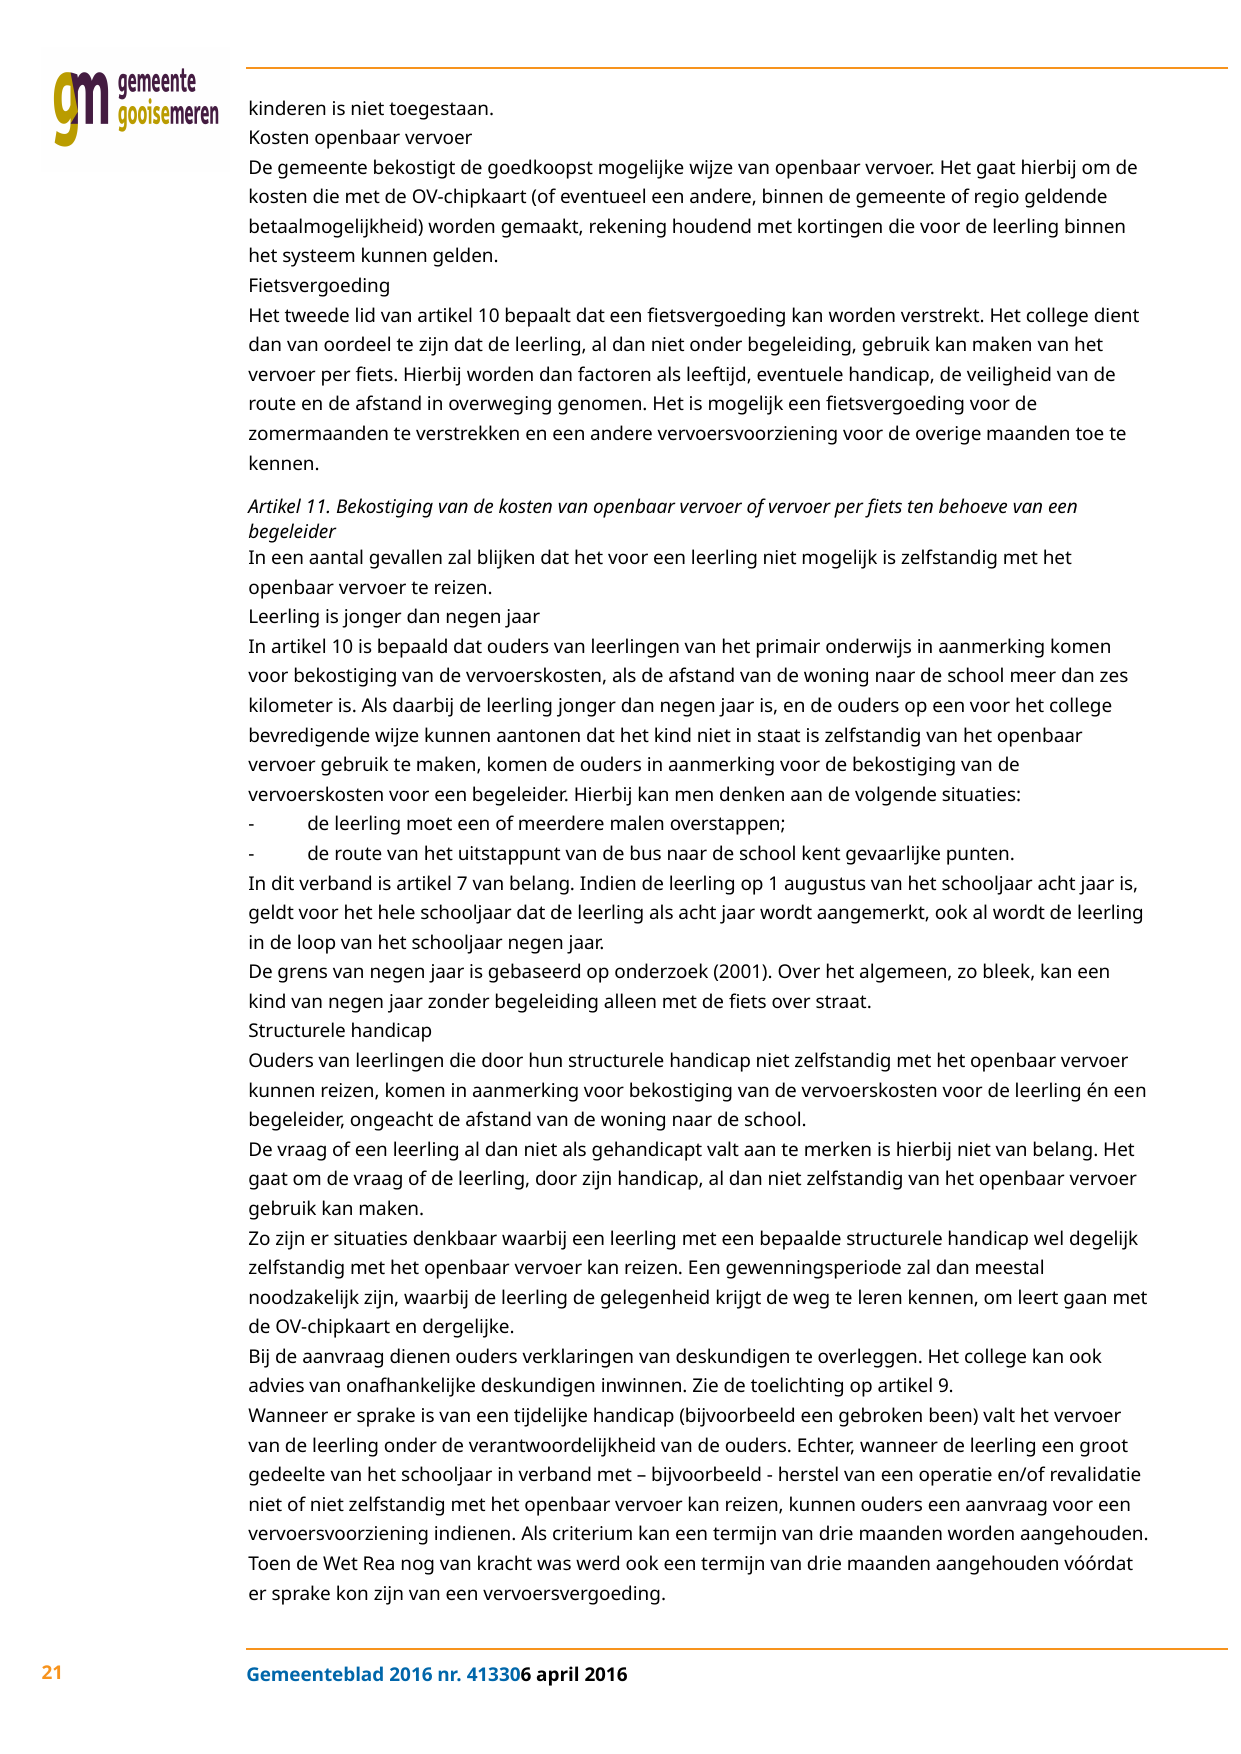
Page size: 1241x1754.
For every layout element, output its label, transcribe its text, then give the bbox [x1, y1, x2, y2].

text Wanneer er sprake is van een tijdelijke handicap (bijvoorbeeld een gebroken been) valt het vervoer van de leerling onder de verantwoordelijkheid van de ouders. Echter, wanneer de leerling een groot gedeelte van het schooljaar in verband met – bijvoorbeeld - herstel van een operatie en/of revalidatie niet of niet zelfstandig met het openbaar vervoer kan reizen, kunnen ouders een aanvraag voor een vervoersvoorziening indienen. Als criterium kan een termijn van drie maanden worden aangehouden. Toen de Wet Rea nog van kracht was werd ook een termijn van drie maanden aangehouden vóórdat er sprake kon zijn van een vervoersvergoeding. [248, 1402, 1152, 1606]
text De grens van negen jaar is gebaseerd op onderzoek (2001). Over het algemeen, zo bleek, kan een kind van negen jaar zonder begeleiding alleen met de fiets over straat. [248, 958, 1152, 1014]
text Ouders van leerlingen die door hun structurele handicap niet zelfstandig met het openbaar vervoer kunnen reizen, komen in aanmerking voor bekostiging van de vervoerskosten voor de leerling én een begeleider, ongeacht de afstand van de woning naar de school. [248, 1047, 1152, 1132]
text Zo zijn er situaties denkbaar waarbij een leerling met een bepaalde structurele handicap wel degelijk zelfstandig met het openbaar vervoer kan reizen. Een gewenningsperiode zal dan meestal noodzakelijk zijn, waarbij de leerling de gelegenheid krijgt de weg te leren kennen, om leert gaan met de OV-chipkaart en dergelijke. [248, 1225, 1152, 1339]
text Bij de aanvraag dienen ouders verklaringen van deskundigen te overleggen. Het college kan ook advies van onafhankelijke deskundigen inwinnen. Zie de toelichting op artikel 9. [248, 1343, 1152, 1398]
text De vraag of een leerling al dan niet als gehandicapt valt aan te merken is hierbij niet van belang. Het gaat om de vraag of de leerling, door zijn handicap, al dan niet zelfstandig van het openbaar vervoer gebruik kan maken. [248, 1136, 1152, 1221]
text Artikel 11. Bekostiging van de kosten van openbaar vervoer of vervoer per fiets ten behoeve van een begeleider [248, 493, 1152, 544]
text kinderen is niet toegestaan. [248, 95, 1152, 121]
list de leerling moet een of meerdere malen overstappen; [248, 811, 1152, 836]
list de route van het uitstappunt van de bus naar de school kent gevaarlijke punten. [248, 840, 1152, 866]
text Kosten openbaar vervoer [248, 124, 1152, 150]
text In dit verband is artikel 7 van belang. Indien de leerling op 1 augustus van het schooljaar acht jaar is, geldt voor het hele schooljaar dat de leerling als acht jaar wordt aangemerkt, ook al wordt de leerling in de loop van het schooljaar negen jaar. [248, 870, 1152, 955]
text Structurele handicap [248, 1018, 1152, 1043]
text In een aantal gevallen zal blijken dat het voor een leerling niet mogelijk is zelfstandig met het openbaar vervoer te reizen. [248, 544, 1152, 600]
picture [41, 47, 231, 172]
text Leerling is jonger dan negen jaar [248, 603, 1152, 629]
text In artikel 10 is bepaald dat ouders van leerlingen van het primair onderwijs in aanmerking komen voor bekostiging van de vervoerskosten, als de afstand van de woning naar de school meer dan zes kilometer is. Als daarbij de leerling jonger dan negen jaar is, en de ouders op een voor het college bevredigende wijze kunnen aantonen dat het kind niet in staat is zelfstandig van het openbaar vervoer gebruik te maken, komen de ouders in aanmerking voor de bekostiging van de vervoerskosten voor een begeleider. Hierbij kan men denken aan de volgende situaties: [248, 633, 1152, 807]
text De gemeente bekostigt de goedkoopst mogelijke wijze van openbaar vervoer. Het gaat hierbij om de kosten die met de OV-chipkaart (of eventueel een andere, binnen de gemeente of regio geldende betaalmogelijkheid) worden gemaakt, rekening houdend met kortingen die voor de leerling binnen het systeem kunnen gelden. [248, 154, 1152, 268]
text Het tweede lid van artikel 10 bepaalt dat een fietsvergoeding kan worden verstrekt. Het college dient dan van oordeel te zijn dat de leerling, al dan niet onder begeleiding, gebruik kan maken van het vervoer per fiets. Hierbij worden dan factoren als leeftijd, eventuele handicap, de veiligheid van de route en de afstand in overweging genomen. Het is mogelijk een fietsvergoeding voor de zomermaanden te verstrekken en een andere vervoersvoorziening voor de overige maanden toe te kennen. [248, 302, 1152, 476]
text Fietsvergoeding [248, 272, 1152, 298]
